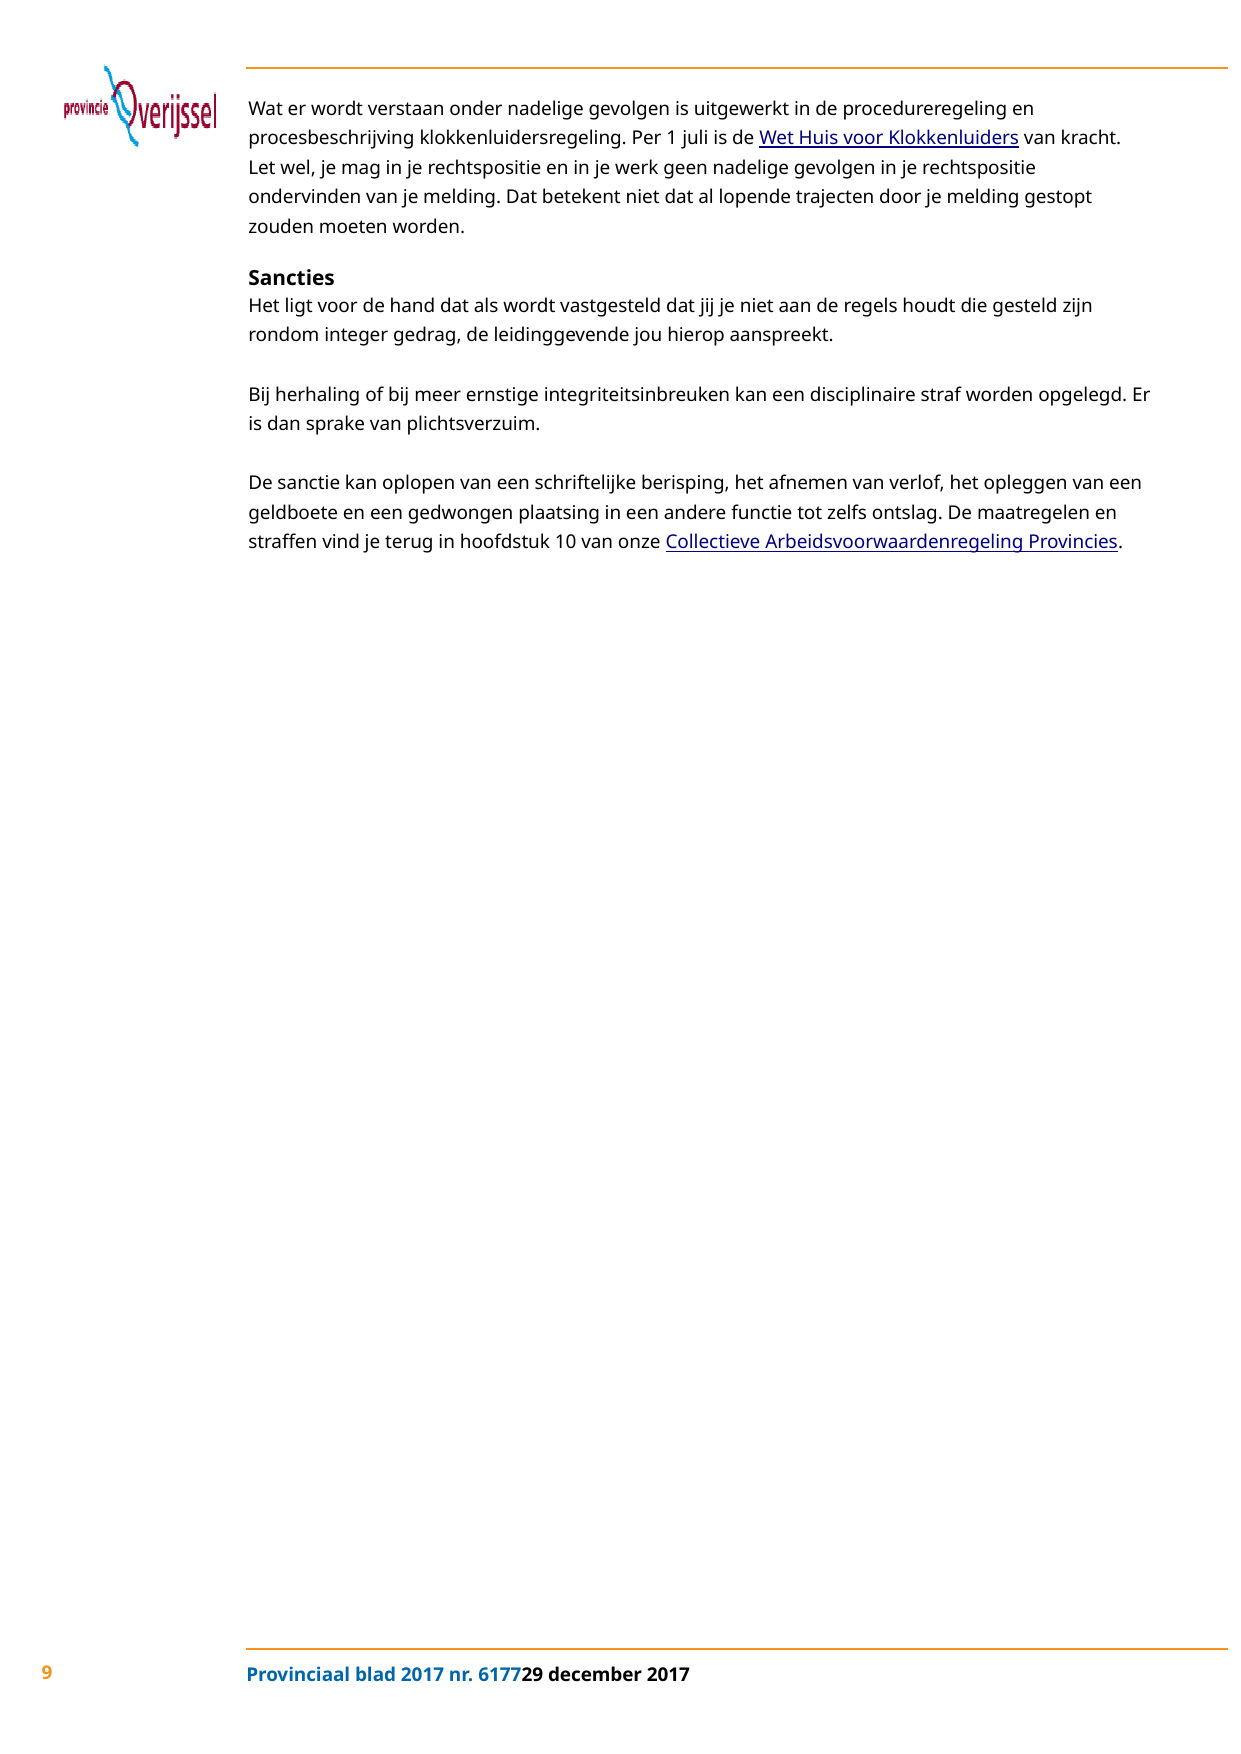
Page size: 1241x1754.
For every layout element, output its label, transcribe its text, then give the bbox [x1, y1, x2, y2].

text Bij herhaling of bij meer ernstige integriteitsinbreuken kan een disciplinaire straf worden opgelegd. Er is dan sprake van plichtsverzuim. [248, 381, 1152, 436]
text Het ligt voor de hand dat als wordt vastgesteld dat jij je niet aan de regels houdt die gesteld zijn rondom integer gedrag, de leidinggevende jou hierop aanspreekt. [248, 292, 1152, 347]
text Wat er wordt verstaan onder nadelige gevolgen is uitgewerkt in de procedureregeling en procesbeschrijving klokkenluidersregeling. Per 1 juli is de Wet Huis voor Klokkenluiders van kracht. [248, 95, 1152, 150]
text Let wel, je mag in je rechtspositie en in je werk geen nadelige gevolgen in je rechtspositie ondervinden van je melding. Dat betekent niet dat al lopende trajecten door je melding gestopt zouden moeten worden. [248, 154, 1152, 239]
text De sanctie kan oplopen van een schriftelijke berisping, het afnemen van verlof, het opleggen van een geldboete en een gedwongen plaatsing in een andere functie tot zelfs ontslag. De maatregelen en straffen vind je terug in hoofdstuk 10 van onze Collectieve Arbeidsvoorwaardenregeling Provincies. [248, 469, 1152, 554]
text Sancties [248, 263, 1152, 292]
picture [41, 47, 231, 172]
